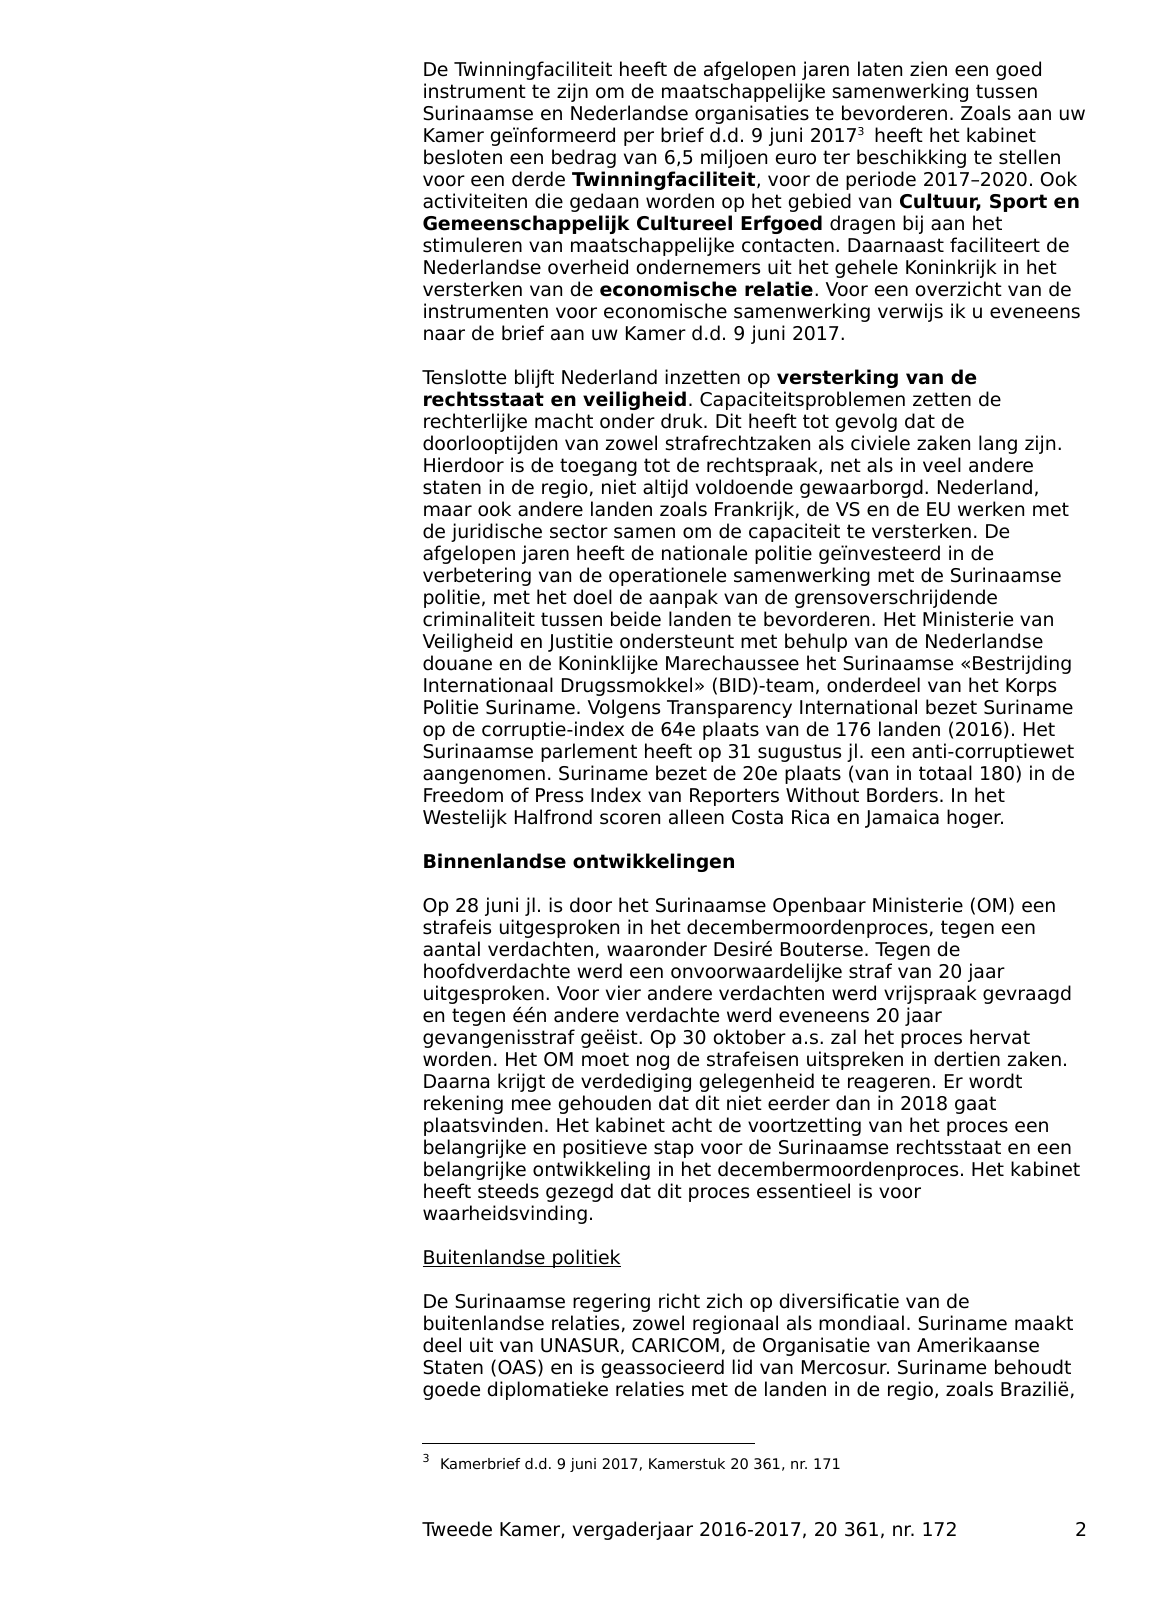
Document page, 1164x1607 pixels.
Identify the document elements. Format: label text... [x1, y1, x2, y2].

subtitle Binnenlandse ontwikkelingen [422, 851, 1087, 873]
text Op 28 juni jl. is door het Surinaamse Openbaar Ministerie (OM) een strafeis uitgesproken in het decembermoordenproces, tegen een aantal verdachten, waaronder Desiré Bouterse. Tegen de hoofdverdachte werd een onvoorwaardelijke straf van 20 jaar uitgesproken. Voor vier andere verdachten werd vrijspraak gevraagd en tegen één andere verdachte werd eveneens 20 jaar gevangenisstraf geëist. Op 30 oktober a.s. zal het proces hervat worden. Het OM moet nog de strafeisen uitspreken in dertien zaken. Daarna krijgt de verdediging gelegenheid te reageren. Er wordt rekening mee gehouden dat dit niet eerder dan in 2018 gaat plaatsvinden. Het kabinet acht de voortzetting van het proces een belangrijke en positieve stap voor de Surinaamse rechtsstaat en een belangrijke ontwikkeling in het decembermoordenproces. Het kabinet heeft steeds gezegd dat dit proces essentieel is voor waarheidsvinding. [422, 895, 1087, 1224]
subtitle Buitenlandse politiek [422, 1247, 1087, 1269]
text Tenslotte blijft Nederland inzetten op versterking van de rechtsstaat en veiligheid. Capaciteitsproblemen zetten de rechterlijke macht onder druk. Dit heeft tot gevolg dat de doorlooptijden van zowel strafrechtzaken als civiele zaken lang zijn. Hierdoor is de toegang tot de rechtspraak, net als in veel andere staten in de regio, niet altijd voldoende gewaarborgd. Nederland, maar ook andere landen zoals Frankrijk, de VS en de EU werken met de juridische sector samen om de capaciteit te versterken. De afgelopen jaren heeft de nationale politie geïnvesteerd in de verbetering van de operationele samenwerking met de Surinaamse politie, met het doel de aanpak van de grensoverschrijdende criminaliteit tussen beide landen te bevorderen. Het Ministerie van Veiligheid en Justitie ondersteunt met behulp van de Nederlandse douane en de Koninklijke Marechaussee het Surinaamse «Bestrijding Internationaal Drugssmokkel» (BID)-team, onderdeel van het Korps Politie Suriname. Volgens Transparency International bezet Suriname op de corruptie-index de 64e plaats van de 176 landen (2016). Het Surinaamse parlement heeft op 31 sugustus jl. een anti-corruptiewet aangenomen. Suriname bezet de 20e plaats (van in totaal 180) in de Freedom of Press Index van Reporters Without Borders. In het Westelijk Halfrond scoren alleen Costa Rica en Jamaica hoger. [422, 367, 1087, 828]
text De Surinaamse regering richt zich op diversificatie van de buitenlandse relaties, zowel regionaal als mondiaal. Suriname maakt deel uit van UNASUR, CARICOM, de Organisatie van Amerikaanse Staten (OAS) en is geassocieerd lid van Mercosur. Suriname behoudt goede diplomatieke relaties met de landen in de regio, zoals Brazilië, [422, 1291, 1087, 1401]
text De Twinningfaciliteit heeft de afgelopen jaren laten zien een goed instrument te zijn om de maatschappelijke samenwerking tussen Surinaamse en Nederlandse organisaties te bevorderen. Zoals aan uw Kamer geïnformeerd per brief d.d. 9 juni 2017 heeft het kabinet besloten een bedrag van 6,5 miljoen euro ter beschikking te stellen voor een derde Twinningfaciliteit, voor de periode 2017–2020. Ook activiteiten die gedaan worden op het gebied van Cultuur, Sport en Gemeenschappelijk Cultureel Erfgoed dragen bij aan het stimuleren van maatschappelijke contacten. Daarnaast faciliteert de Nederlandse overheid ondernemers uit het gehele Koninkrijk in het versterken van de economische relatie. Voor een overzicht van de instrumenten voor economische samenwerking verwijs ik u eveneens naar de brief aan uw Kamer d.d. 9 juni 2017. [422, 59, 1087, 345]
text Kamerbrief d.d. 9 juni 2017, Kamerstuk 20 361, nr. 171 [422, 1452, 1087, 1474]
